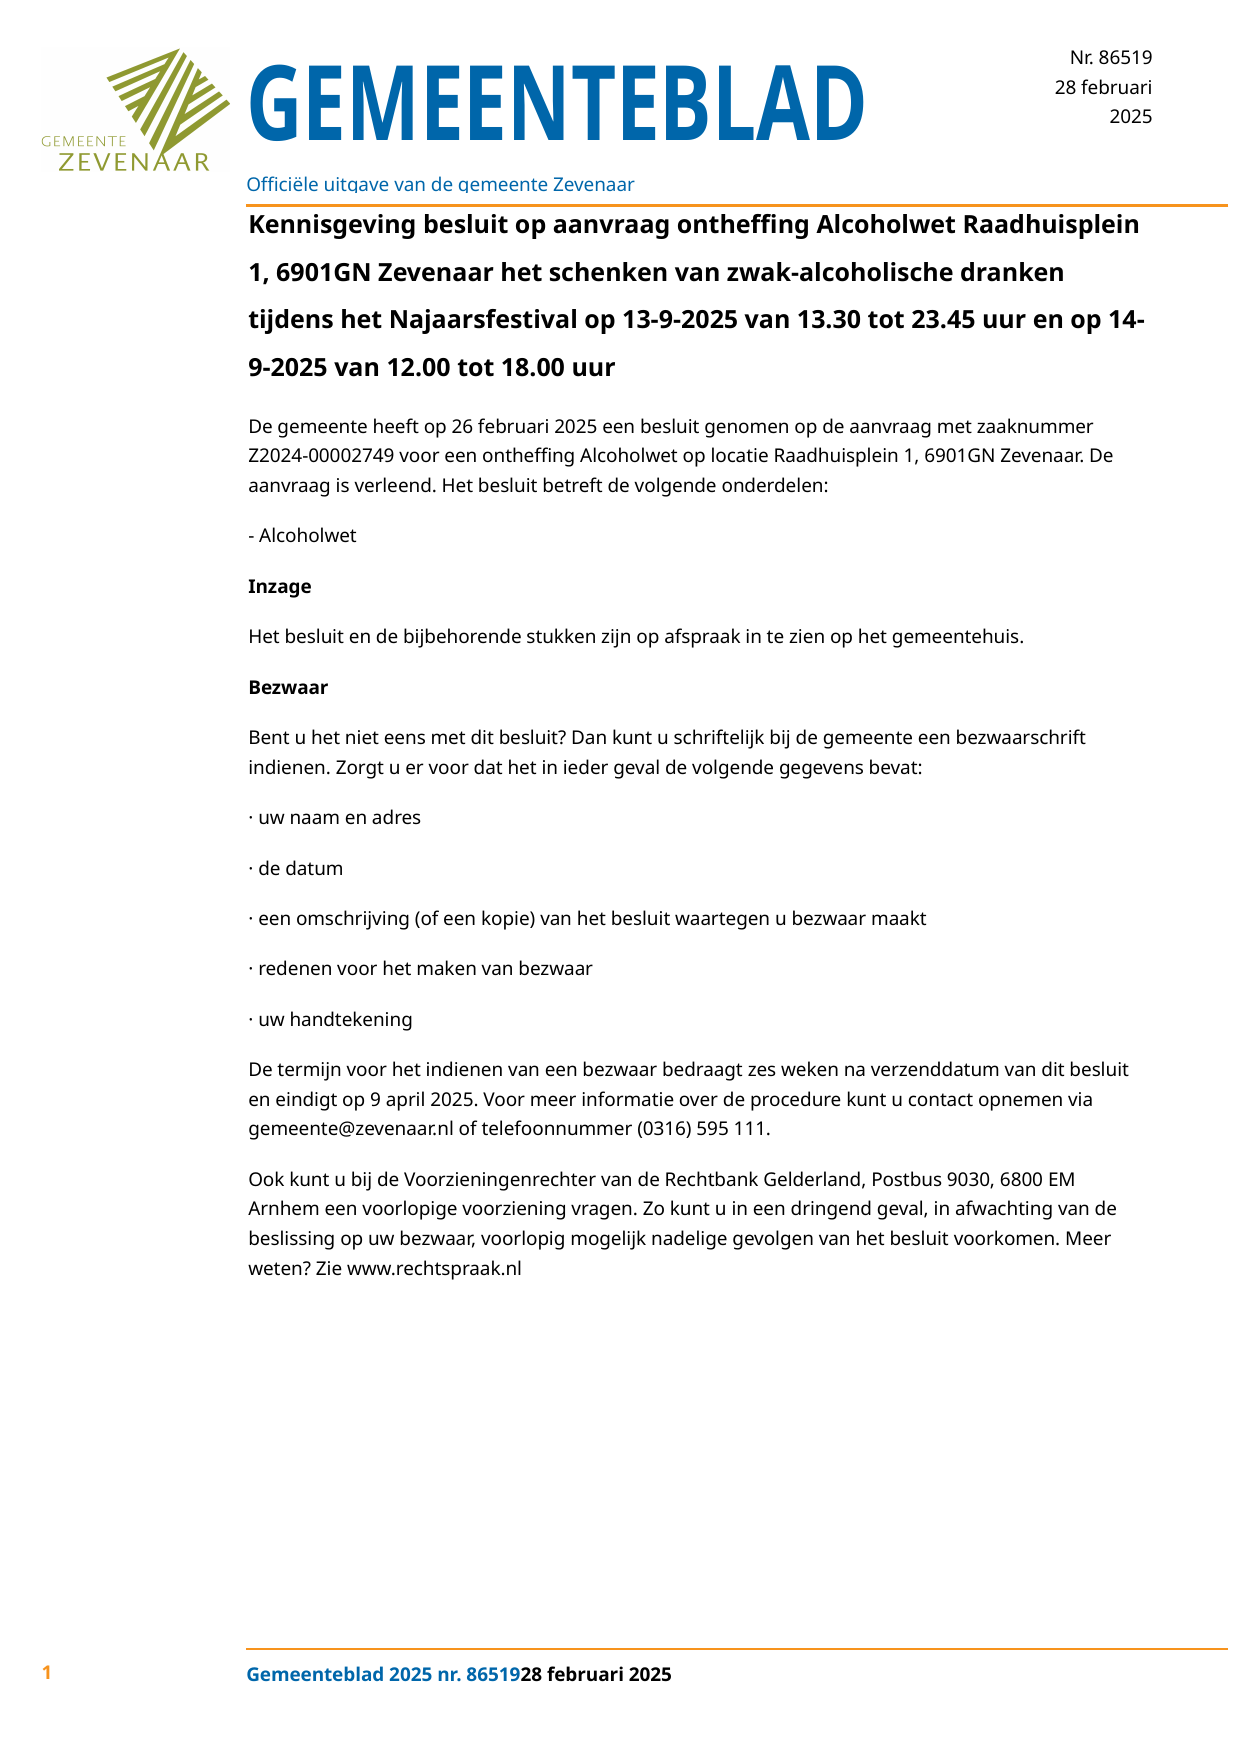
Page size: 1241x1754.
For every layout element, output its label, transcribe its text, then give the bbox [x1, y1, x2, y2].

text De gemeente heeft op 26 februari 2025 een besluit genomen op de aanvraag met zaaknummer Z2024-00002749 voor een ontheffing Alcoholwet op locatie Raadhuisplein 1, 6901GN Zevenaar. De aanvraag is verleend. Het besluit betreft de volgende onderdelen: [248, 413, 1152, 498]
picture [41, 47, 231, 172]
text Bent u het niet eens met dit besluit? Dan kunt u schriftelijk bij de gemeente een bezwaarschrift indienen. Zorgt u er voor dat het in ieder geval de volgende gegevens bevat: [248, 724, 1152, 780]
text · de datum [248, 855, 1152, 881]
text Inzage [248, 573, 1152, 599]
text · redenen voor het maken van bezwaar [248, 956, 1152, 981]
text Kennisgeving besluit op aanvraag ontheffing Alcoholwet Raadhuisplein 1, 6901GN Zevenaar het schenken van zwak-alcoholische dranken tijdens het Najaarsfestival op 13-9-2025 van 13.30 tot 23.45 uur en op 14-9-2025 van 12.00 tot 18.00 uur [248, 207, 1152, 384]
text · uw naam en adres [248, 804, 1152, 830]
text - Alcoholwet [248, 523, 1152, 548]
text Het besluit en de bijbehorende stukken zijn op afspraak in te zien op het gemeentehuis. [248, 623, 1152, 649]
text · een omschrijving (of een kopie) van het besluit waartegen u bezwaar maakt [248, 905, 1152, 931]
text De termijn voor het indienen van een bezwaar bedraagt zes weken na verzenddatum van dit besluit en eindigt op 9 april 2025. Voor meer informatie over de procedure kunt u contact opnemen via gemeente@zevenaar.nl of telefoonnummer (0316) 595 111. [248, 1056, 1152, 1141]
text Bezwaar [248, 674, 1152, 700]
text Ook kunt u bij de Voorzieningenrechter van de Rechtbank Gelderland, Postbus 9030, 6800 EM Arnhem een voorlopige voorziening vragen. Zo kunt u in een dringend geval, in afwachting van de beslissing op uw bezwaar, voorlopig mogelijk nadelige gevolgen van het besluit voorkomen. Meer weten? Zie www.rechtspraak.nl [248, 1166, 1152, 1281]
text · uw handtekening [248, 1006, 1152, 1032]
